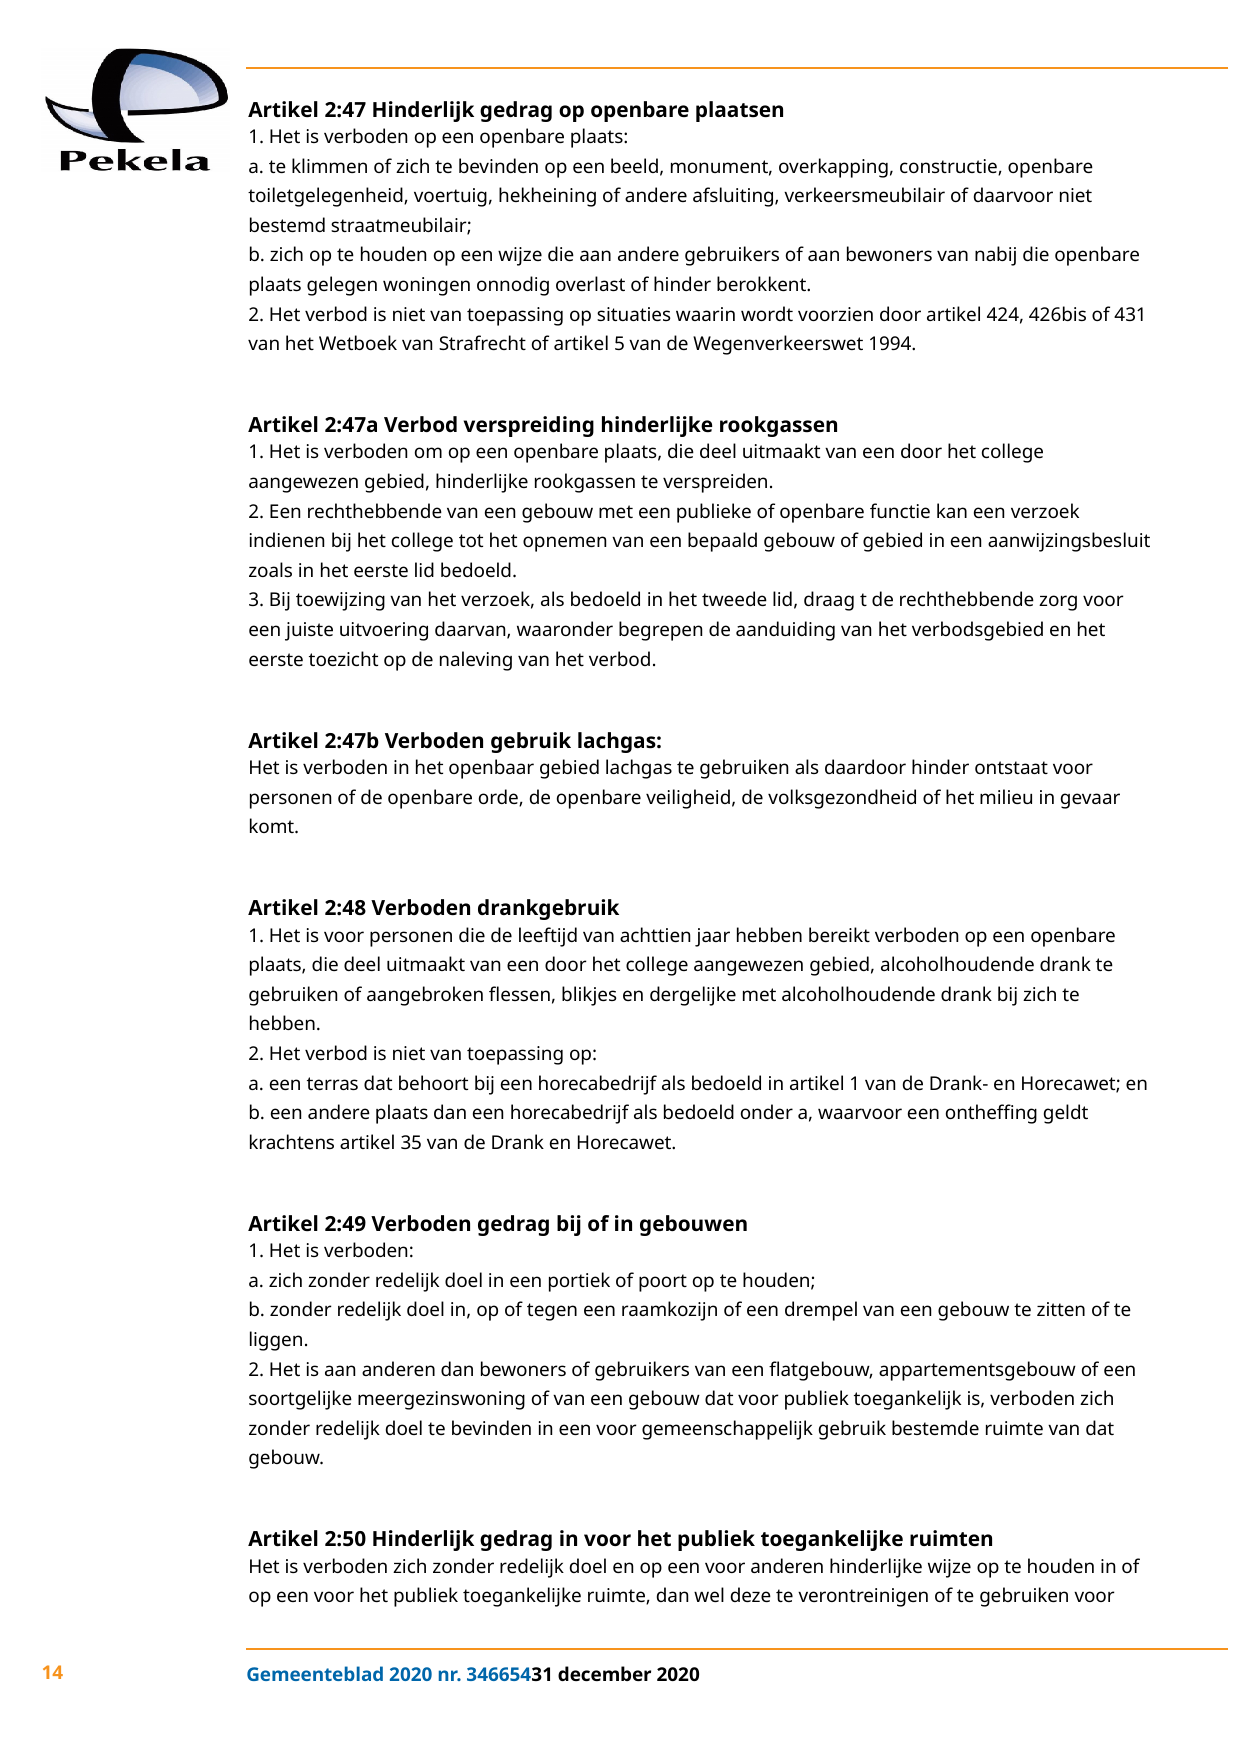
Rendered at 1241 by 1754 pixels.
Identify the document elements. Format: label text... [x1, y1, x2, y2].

text b. zonder redelijk doel in, op of tegen een raamkozijn of een drempel van een gebouw te zitten of te liggen. [248, 1297, 1152, 1352]
text Artikel 2:47b Verboden gebruik lachgas: [248, 726, 1152, 754]
text 1. Het is verboden: [248, 1237, 1152, 1263]
text 1. Het is verboden om op een openbare plaats, die deel uitmaakt van een door het college aangewezen gebied, hinderlijke rookgassen te verspreiden. [248, 439, 1152, 494]
text Artikel 2:47 Hinderlijk gedrag op openbare plaatsen [248, 95, 1152, 123]
text 2. Het verbod is niet van toepassing op situaties waarin wordt voorzien door artikel 424, 426bis of 431 van het Wetboek van Strafrecht of artikel 5 van de Wegenverkeerswet 1994. [248, 301, 1152, 356]
text 1. Het is voor personen die de leeftijd van achttien jaar hebben bereikt verboden op een openbare plaats, die deel uitmaakt van een door het college aangewezen gebied, alcoholhoudende drank te gebruiken of aangebroken flessen, blikjes en dergelijke met alcoholhoudende drank bij zich te hebben. [248, 922, 1152, 1036]
text 2. Het is aan anderen dan bewoners of gebruikers van een flatgebouw, appartementsgebouw of een soortgelijke meergezinswoning of van een gebouw dat voor publiek toegankelijk is, verboden zich zonder redelijk doel te bevinden in een voor gemeenschappelijk gebruik bestemde ruimte van dat gebouw. [248, 1356, 1152, 1470]
text a. een terras dat behoort bij een horecabedrijf als bedoeld in artikel 1 van de Drank- en Horecawet; en [248, 1070, 1152, 1096]
text 2. Het verbod is niet van toepassing op: [248, 1040, 1152, 1066]
text b. zich op te houden op een wijze die aan andere gebruikers of aan bewoners van nabij die openbare plaats gelegen woningen onnodig overlast of hinder berokkent. [248, 242, 1152, 297]
text Het is verboden zich zonder redelijk doel en op een voor anderen hinderlijke wijze op te houden in of op een voor het publiek toegankelijke ruimte, dan wel deze te verontreinigen of te gebruiken voor [248, 1553, 1152, 1608]
text Artikel 2:47a Verbod verspreiding hinderlijke rookgassen [248, 410, 1152, 439]
text a. te klimmen of zich te bevinden op een beeld, monument, overkapping, constructie, openbare toiletgelegenheid, voertuig, hekheining of andere afsluiting, verkeersmeubilair of daarvoor niet bestemd straatmeubilair; [248, 153, 1152, 238]
text 1. Het is verboden op een openbare plaats: [248, 123, 1152, 149]
text 2. Een rechthebbende van een gebouw met een publieke of openbare functie kan een verzoek indienen bij het college tot het opnemen van een bepaald gebouw of gebied in een aanwijzingsbesluit zoals in het eerste lid bedoeld. [248, 498, 1152, 583]
text Artikel 2:49 Verboden gedrag bij of in gebouwen [248, 1209, 1152, 1237]
text Artikel 2:50 Hinderlijk gedrag in voor het publiek toegankelijke ruimten [248, 1524, 1152, 1553]
text Artikel 2:48 Verboden drankgebruik [248, 893, 1152, 922]
text 3. Bij toewijzing van het verzoek, als bedoeld in het tweede lid, draag t de rechthebbende zorg voor een juiste uitvoering daarvan, waaronder begrepen de aanduiding van het verbodsgebied en het eerste toezicht op de naleving van het verbod. [248, 587, 1152, 672]
picture [41, 47, 231, 172]
text a. zich zonder redelijk doel in een portiek of poort op te houden; [248, 1267, 1152, 1293]
text Het is verboden in het openbaar gebied lachgas te gebruiken als daardoor hinder ontstaat voor personen of de openbare orde, de openbare veiligheid, de volksgezondheid of het milieu in gevaar komt. [248, 754, 1152, 839]
text b. een andere plaats dan een horecabedrijf als bedoeld onder a, waarvoor een ontheffing geldt krachtens artikel 35 van de Drank en Horecawet. [248, 1099, 1152, 1155]
